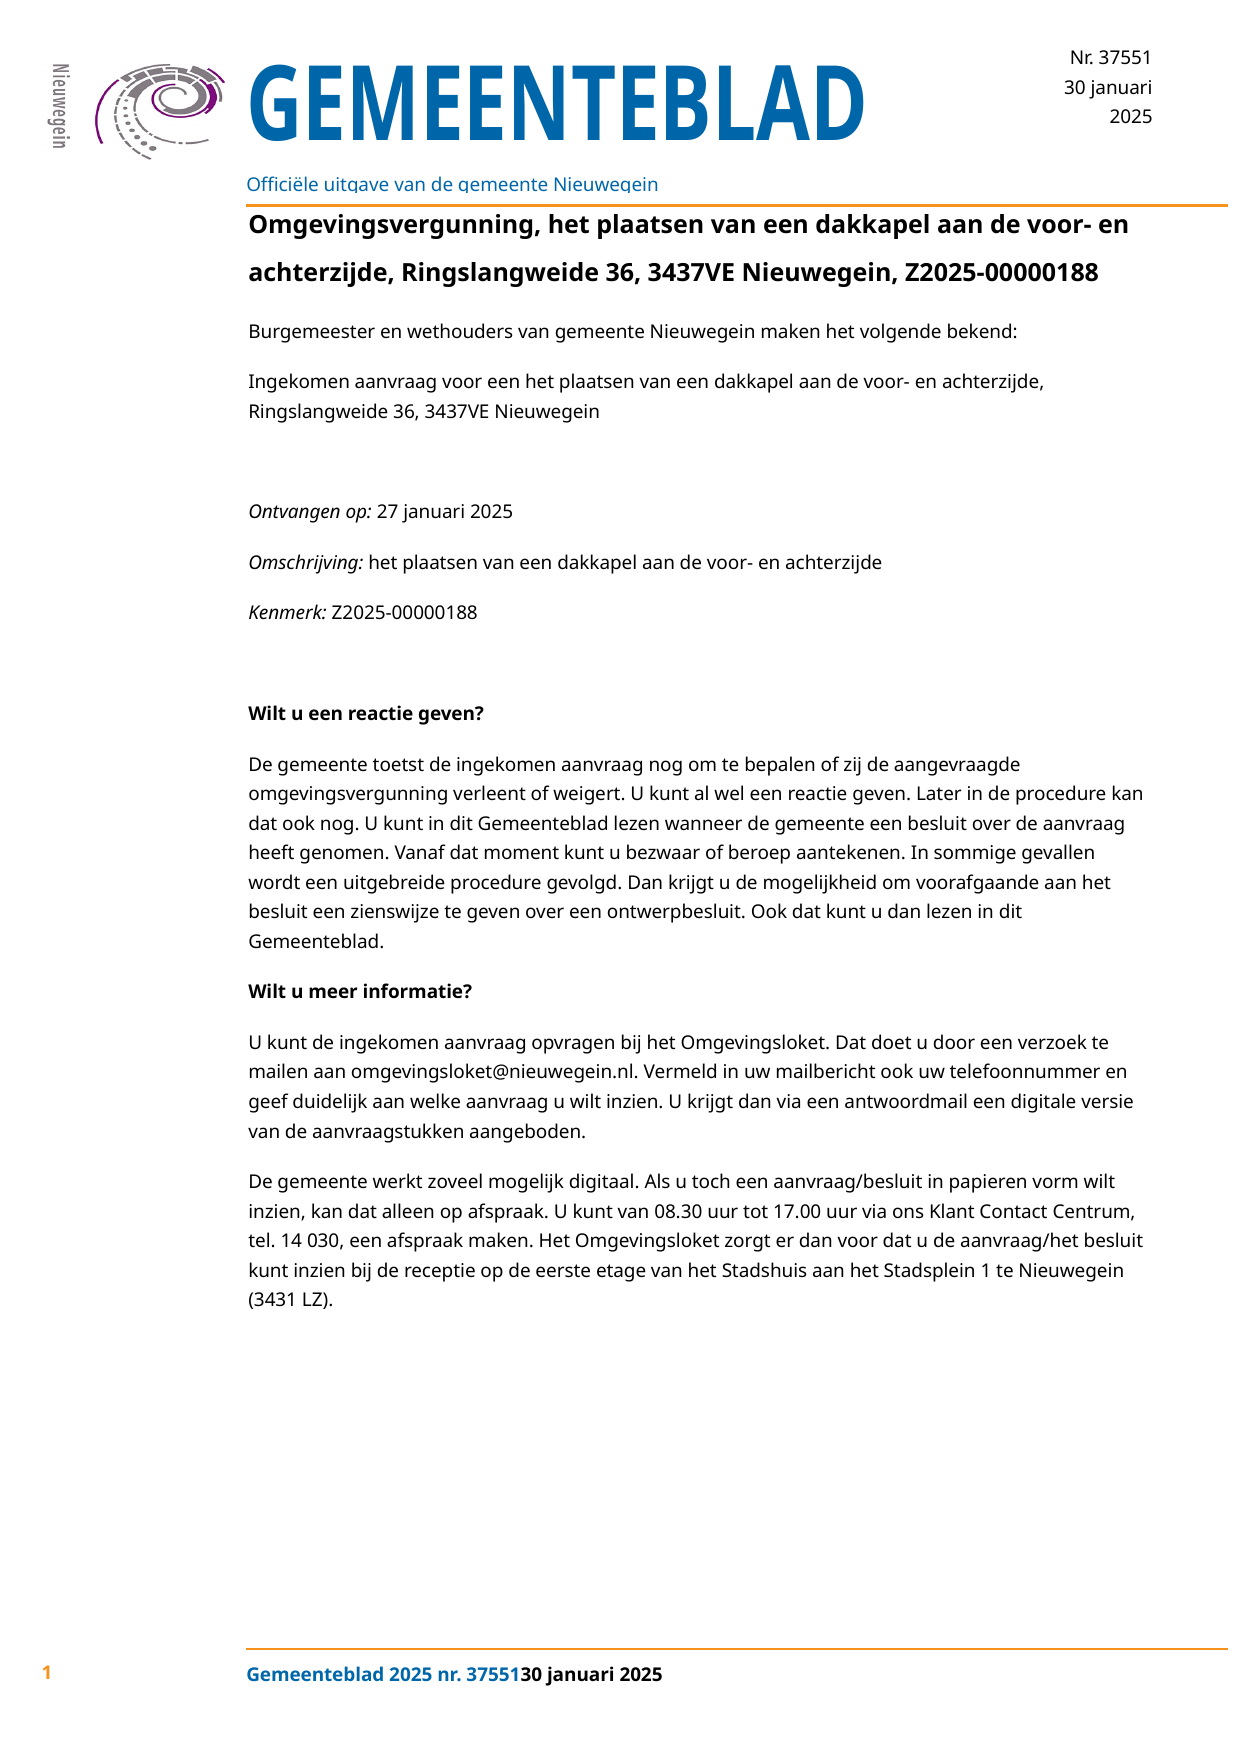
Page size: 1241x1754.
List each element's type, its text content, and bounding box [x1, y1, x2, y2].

text De gemeente toetst de ingekomen aanvraag nog om te bepalen of zij de aangevraagde omgevingsvergunning verleent of weigert. U kunt al wel een reactie geven. Later in de procedure kan dat ook nog. U kunt in dit Gemeenteblad lezen wanneer de gemeente een besluit over de aanvraag heeft genomen. Vanaf dat moment kunt u bezwaar of beroep aantekenen. In sommige gevallen wordt een uitgebreide procedure gevolgd. Dan krijgt u de mogelijkheid om voorafgaande aan het besluit een zienswijze te geven over een ontwerpbesluit. Ook dat kunt u dan lezen in dit Gemeenteblad. [248, 751, 1152, 954]
text Omschrijving: het plaatsen van een dakkapel aan de voor- en achterzijde [248, 549, 1152, 575]
text Kenmerk: Z2025-00000188 [248, 599, 1152, 625]
text Burgemeester en wethouders van gemeente Nieuwegein maken het volgende bekend: [248, 318, 1152, 344]
picture [41, 47, 231, 172]
text Ontvangen op: 27 januari 2025 [248, 499, 1152, 524]
text Omgevingsvergunning, het plaatsen van een dakkapel aan de voor- en achterzijde, Ringslangweide 36, 3437VE Nieuwegein, Z2025-00000188 [248, 207, 1152, 288]
text U kunt de ingekomen aanvraag opvragen bij het Omgevingsloket. Dat doet u door een verzoek te mailen aan omgevingsloket@nieuwegein.nl. Vermeld in uw mailbericht ook uw telefoonnummer en geef duidelijk aan welke aanvraag u wilt inzien. U krijgt dan via een antwoordmail een digitale versie van de aanvraagstukken aangeboden. [248, 1029, 1152, 1144]
text Wilt u een reactie geven? [248, 700, 1152, 726]
text Ingekomen aanvraag voor een het plaatsen van een dakkapel aan de voor- en achterzijde, Ringslangweide 36, 3437VE Nieuwegein [248, 368, 1152, 424]
text De gemeente werkt zoveel mogelijk digitaal. Als u toch een aanvraag/besluit in papieren vorm wilt inzien, kan dat alleen op afspraak. U kunt van 08.30 uur tot 17.00 uur via ons Klant Contact Centrum, tel. 14 030, een afspraak maken. Het Omgevingsloket zorgt er dan voor dat u de aanvraag/het besluit kunt inzien bij de receptie op de eerste etage van het Stadshuis aan het Stadsplein 1 te Nieuwegein (3431 LZ). [248, 1168, 1152, 1312]
text Wilt u meer informatie? [248, 979, 1152, 1004]
